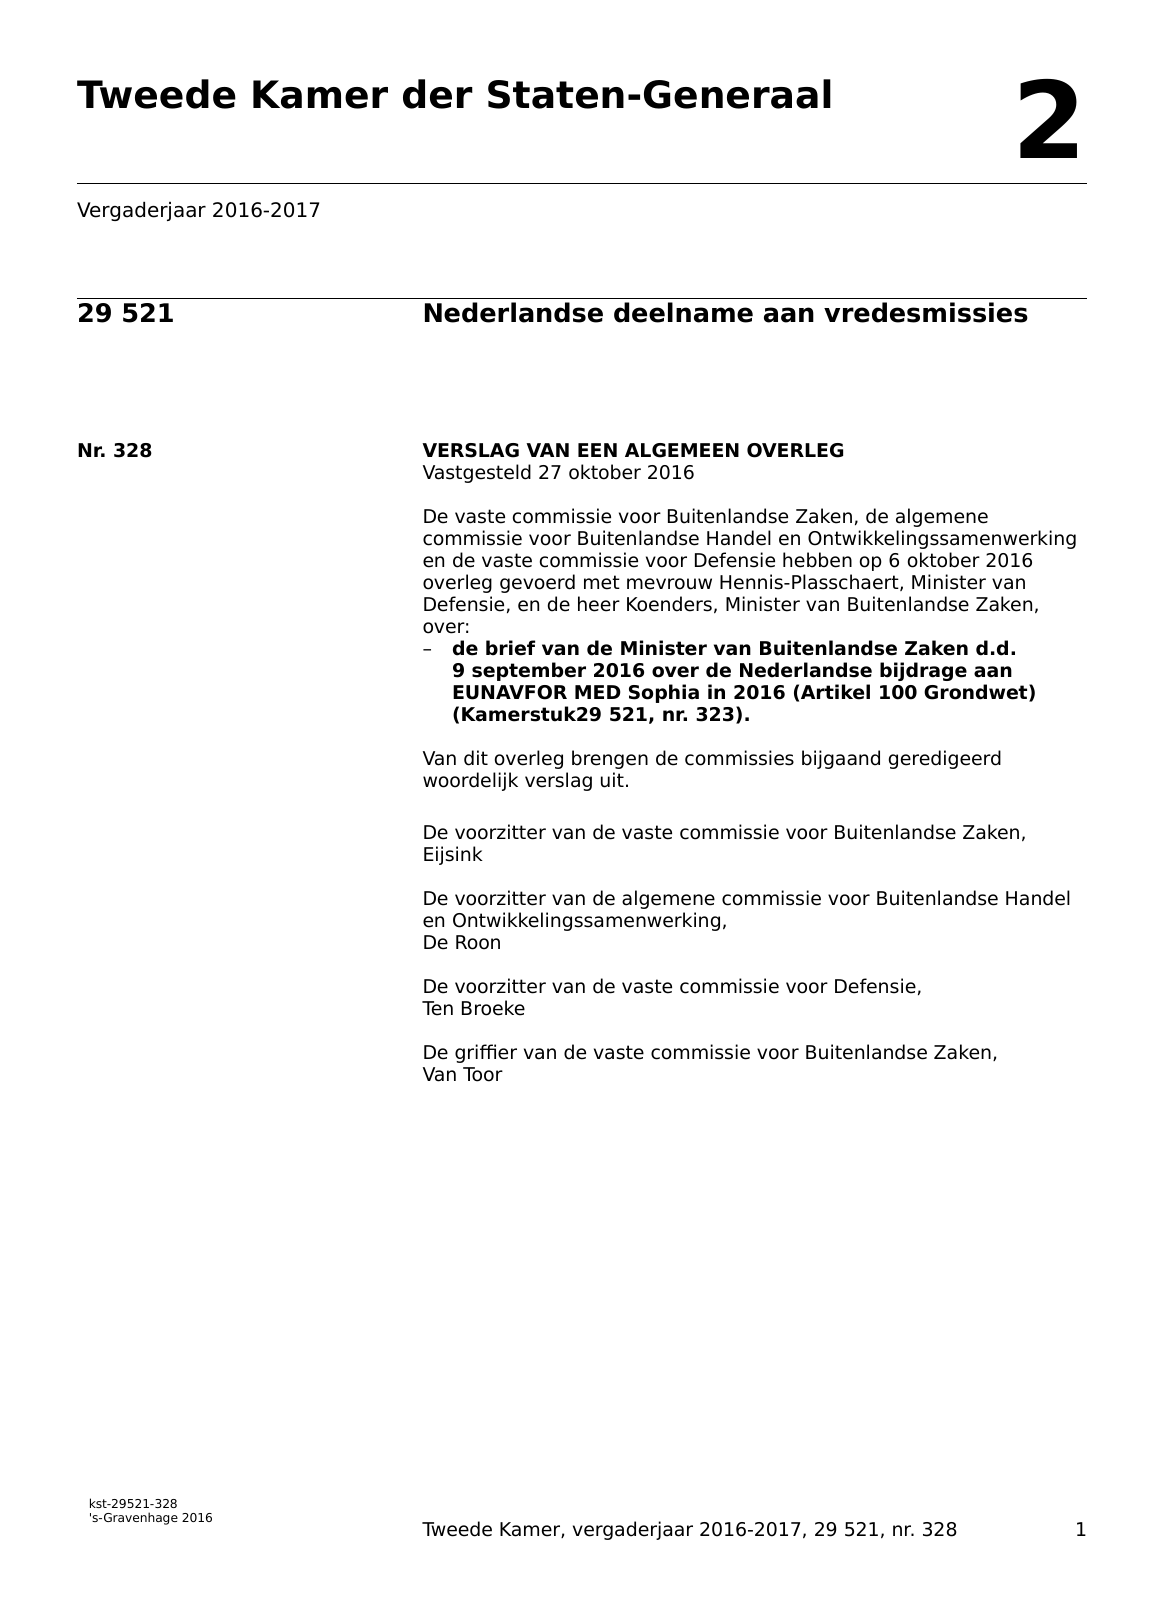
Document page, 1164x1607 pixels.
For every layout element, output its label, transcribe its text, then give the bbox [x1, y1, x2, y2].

text De voorzitter van de algemene commissie voor Buitenlandse Handel en Ontwikkelingssamenwerking, De Roon [422, 888, 1087, 954]
table_header Tweede Kamer der Staten-Generaal [77, 59, 886, 183]
table_header 2 [886, 59, 1087, 183]
subtitle Nr. 328 VERSLAG VAN EEN ALGEMEEN OVERLEG [77, 440, 1087, 462]
text Vastgesteld 27 oktober 2016 [422, 462, 1087, 484]
subtitle 29 521 Nederlandse deelname aan vredesmissies [77, 299, 1087, 329]
text kst-29521-328 [88, 1497, 323, 1511]
text De vaste commissie voor Buitenlandse Zaken, de algemene commissie voor Buitenlandse Handel en Ontwikkelingssamenwerking en de vaste commissie voor Defensie hebben op 6 oktober 2016 overleg gevoerd met mevrouw Hennis-Plasschaert, Minister van Defensie, en de heer Koenders, Minister van Buitenlandse Zaken, over: [422, 506, 1087, 638]
text – de brief van de Minister van Buitenlandse Zaken d.d. 9 september 2016 over de Nederlandse bijdrage aan EUNAVFOR MED Sophia in 2016 (Artikel 100 Grondwet) (Kamerstuk29 521, nr. 323). [422, 638, 1087, 726]
text Van dit overleg brengen de commissies bijgaand geredigeerd woordelijk verslag uit. [422, 748, 1087, 792]
text De voorzitter van de vaste commissie voor Defensie, Ten Broeke [422, 976, 1087, 1020]
table_cell Vergaderjaar 2016-2017 [77, 184, 1087, 298]
text De griffier van de vaste commissie voor Buitenlandse Zaken, Van Toor [422, 1042, 1087, 1086]
text De voorzitter van de vaste commissie voor Buitenlandse Zaken, Eijsink [422, 822, 1087, 866]
text 's-Gravenhage 2016 [88, 1511, 323, 1525]
